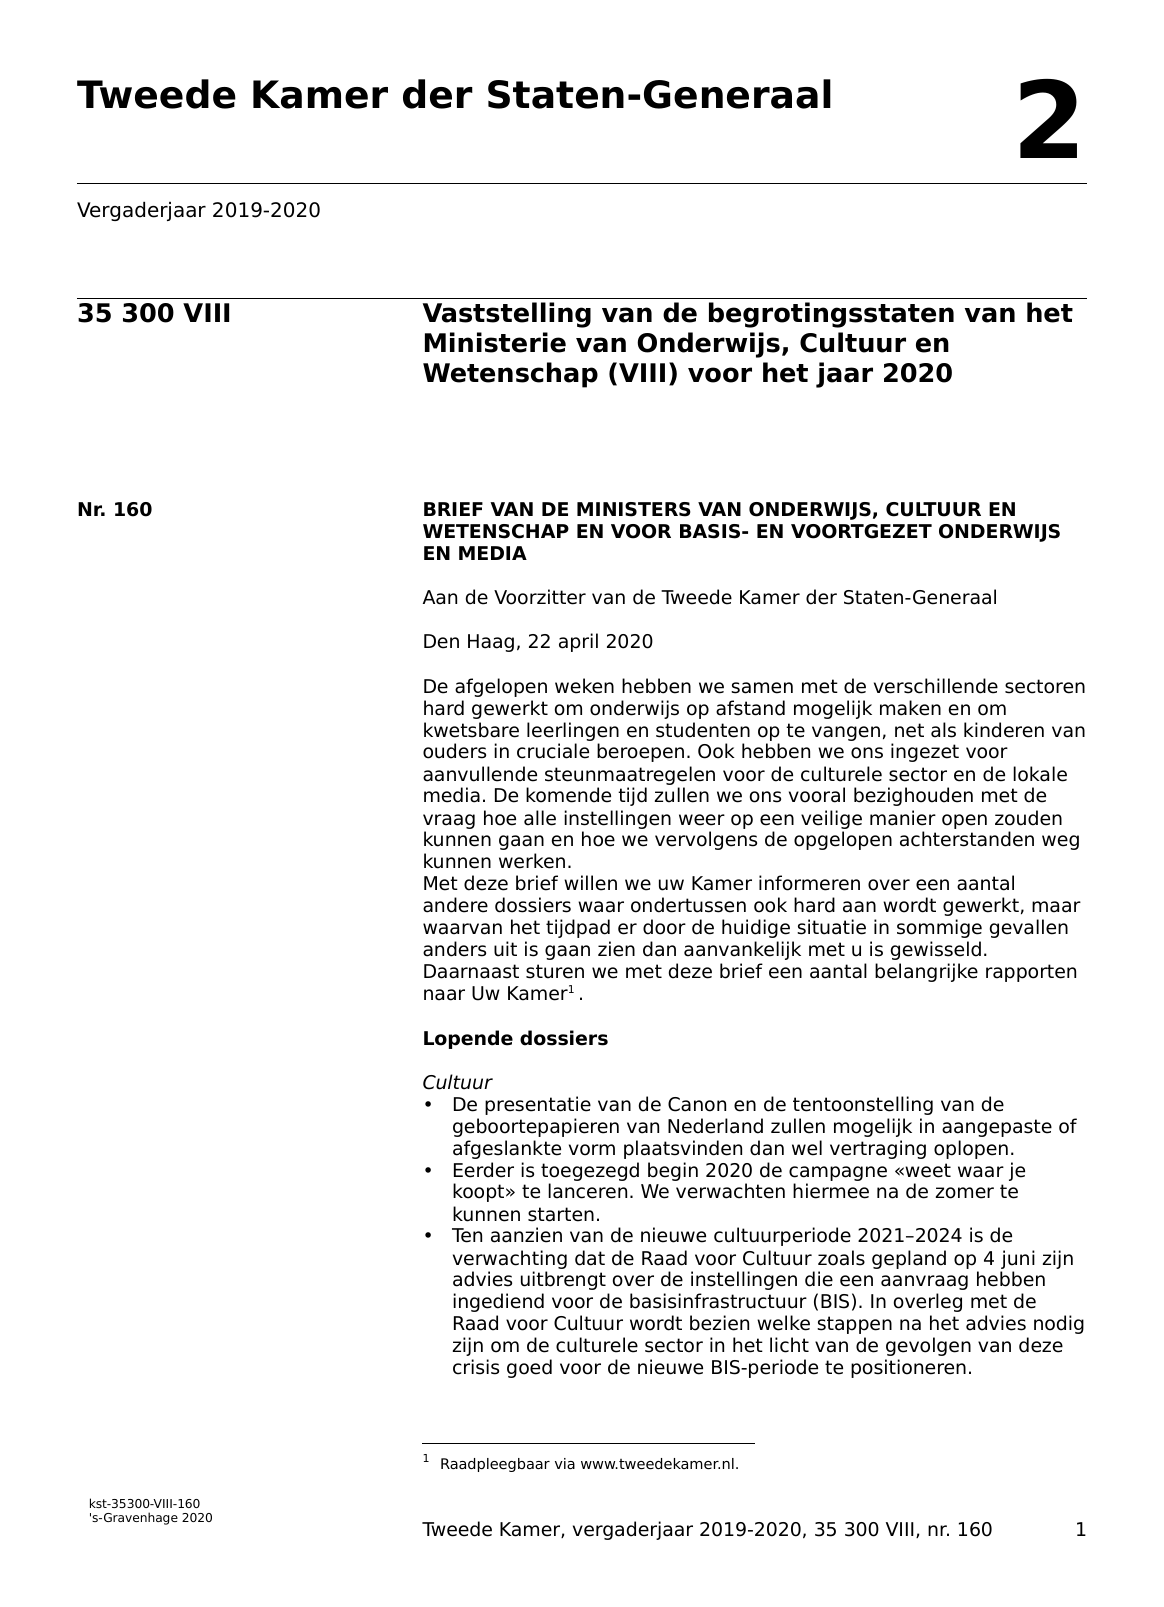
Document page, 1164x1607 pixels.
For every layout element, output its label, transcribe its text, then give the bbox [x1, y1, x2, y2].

text 's-Gravenhage 2020 [88, 1511, 323, 1525]
table_cell Vergaderjaar 2019-2020 [77, 184, 1087, 298]
text Aan de Voorzitter van de Tweede Kamer der Staten-Generaal [422, 587, 1087, 609]
text Met deze brief willen we uw Kamer informeren over een aantal andere dossiers waar ondertussen ook hard aan wordt gewerkt, maar waarvan het tijdpad er door de huidige situatie in sommige gevallen anders uit is gaan zien dan aanvankelijk met u is gewisseld. [422, 873, 1087, 961]
text • Eerder is toegezegd begin 2020 de campagne «weet waar je koopt» te lanceren. We verwachten hiermee na de zomer te kunnen starten. [422, 1159, 1087, 1225]
table_header 2 [886, 59, 1087, 183]
text kst-35300-VIII-160 [88, 1497, 323, 1511]
text Daarnaast sturen we met deze brief een aantal belangrijke rapporten naar Uw Kamer. [422, 961, 1087, 1005]
text • Ten aanzien van de nieuwe cultuurperiode 2021–2024 is de verwachting dat de Raad voor Cultuur zoals gepland op 4 juni zijn advies uitbrengt over de instellingen die een aanvraag hebben ingediend voor de basisinfrastructuur (BIS). In overleg met de Raad voor Cultuur wordt bezien welke stappen na het advies nodig zijn om de culturele sector in het licht van de gevolgen van deze crisis goed voor de nieuwe BIS-periode te positioneren. [422, 1225, 1087, 1379]
text Den Haag, 22 april 2020 [422, 631, 1087, 653]
text De afgelopen weken hebben we samen met de verschillende sectoren hard gewerkt om onderwijs op afstand mogelijk maken en om kwetsbare leerlingen en studenten op te vangen, net als kinderen van ouders in cruciale beroepen. Ook hebben we ons ingezet voor aanvullende steunmaatregelen voor de culturele sector en de lokale media. De komende tijd zullen we ons vooral bezighouden met de vraag hoe alle instellingen weer op een veilige manier open zouden kunnen gaan en hoe we vervolgens de opgelopen achterstanden weg kunnen werken. [422, 676, 1087, 873]
subtitle Nr. 160 BRIEF VAN DE MINISTERS VAN ONDERWIJS, CULTUUR EN WETENSCHAP EN VOOR BASIS- EN VOORTGEZET ONDERWIJS EN MEDIA [77, 499, 1087, 565]
subtitle Lopende dossiers [422, 1027, 1087, 1049]
text • De presentatie van de Canon en de tentoonstelling van de geboortepapieren van Nederland zullen mogelijk in aangepaste of afgeslankte vorm plaatsvinden dan wel vertraging oplopen. [422, 1093, 1087, 1159]
subtitle Cultuur [422, 1072, 1087, 1093]
table_header Tweede Kamer der Staten-Generaal [77, 59, 886, 183]
text Raadpleegbaar via www.tweedekamer.nl. [422, 1452, 1087, 1474]
subtitle 35 300 VIII Vaststelling van de begrotingsstaten van het Ministerie van Onderwijs, Cultuur en Wetenschap (VIII) voor het jaar 2020 [77, 299, 1087, 388]
